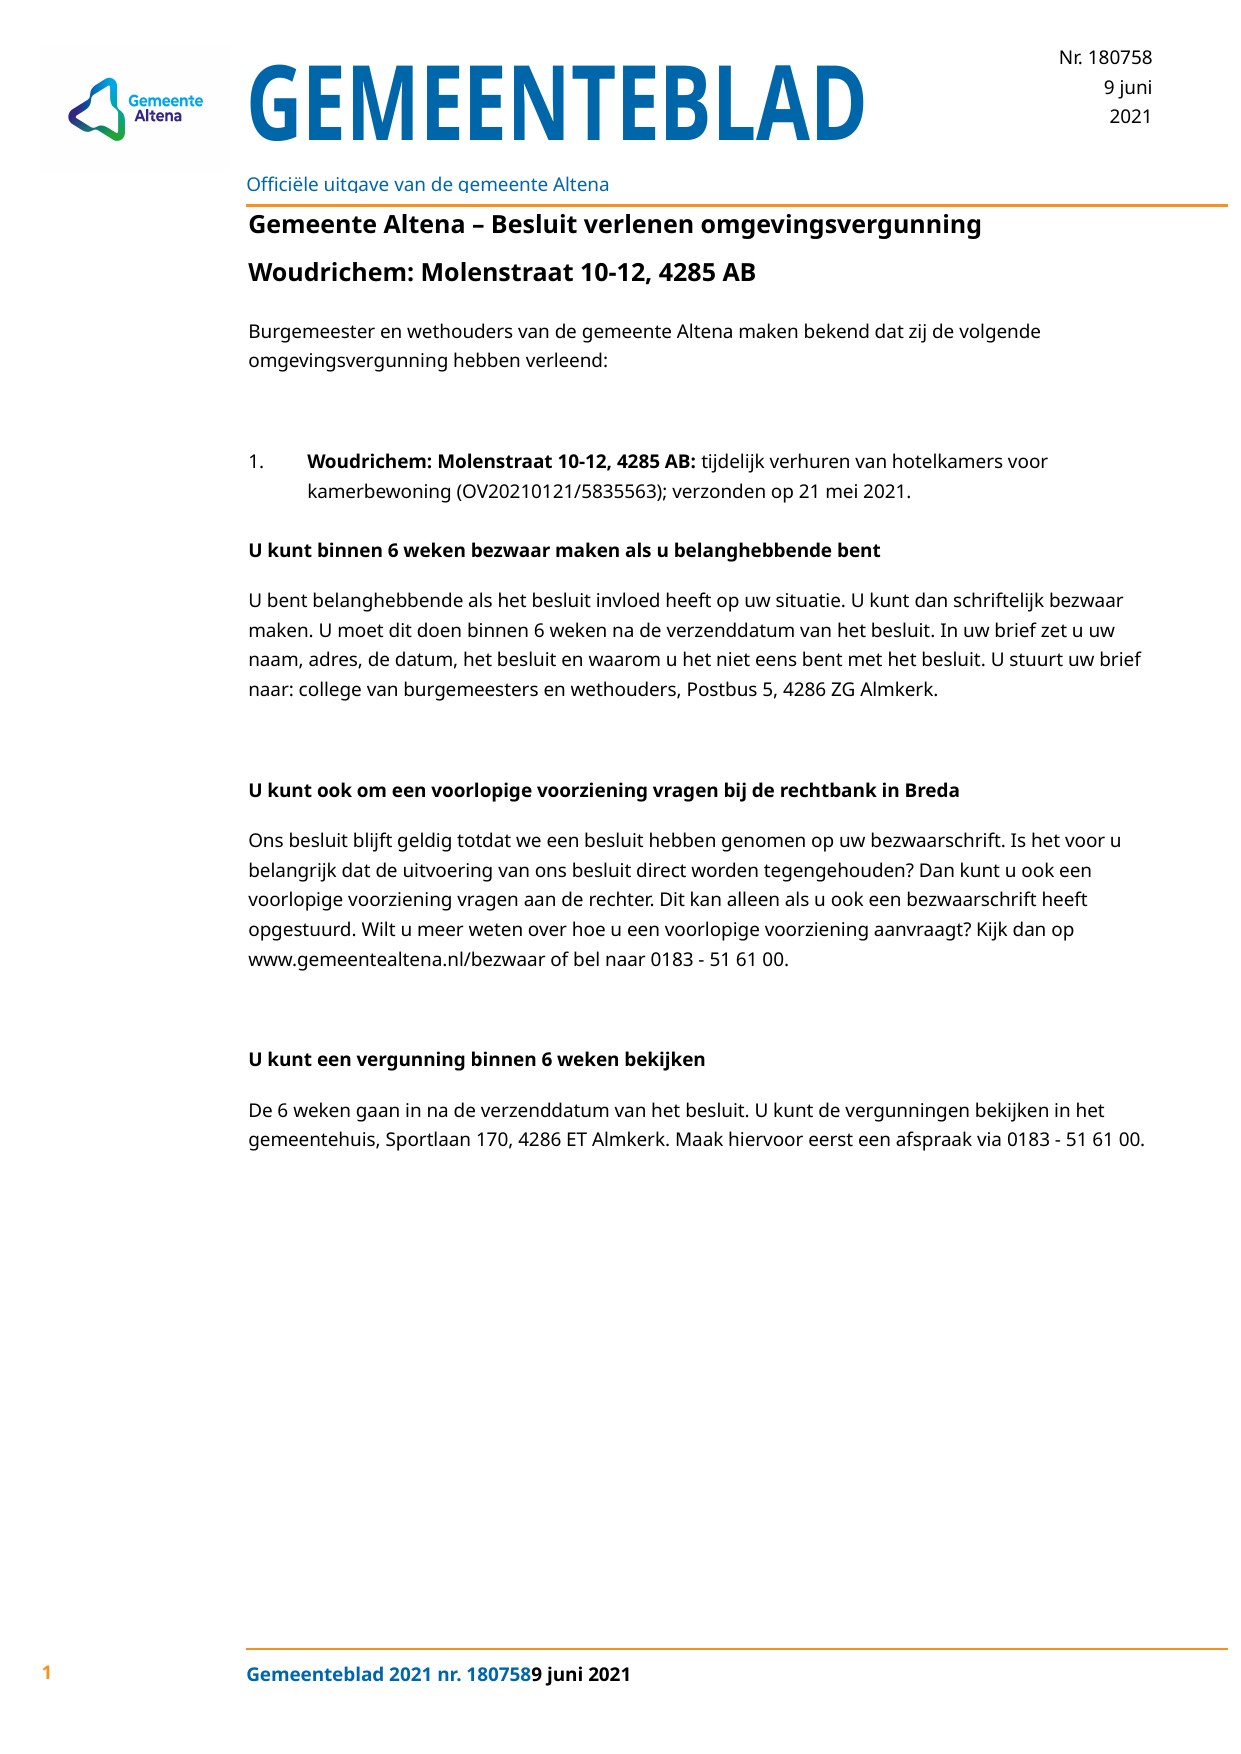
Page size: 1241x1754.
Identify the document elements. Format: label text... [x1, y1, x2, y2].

list Woudrichem: Molenstraat 10-12, 4285 AB: tijdelijk verhuren van hotelkamers voor kamerbewoning (OV20210121/5835563); verzonden op 21 mei 2021. [248, 448, 1152, 504]
text U kunt een vergunning binnen 6 weken bekijken [248, 1047, 1152, 1072]
text Ons besluit blijft geldig totdat we een besluit hebben genomen op uw bezwaarschrift. Is het voor u belangrijk dat de uitvoering van ons besluit direct worden tegengehouden? Dan kunt u ook een voorlopige voorziening vragen aan de rechter. Dit kan alleen als u ook een bezwaarschrift heeft opgestuurd. Wilt u meer weten over hoe u een voorlopige voorziening aanvraagt? Kijk dan op www.gemeentealtena.nl/bezwaar of bel naar 0183 - 51 61 00. [248, 827, 1152, 972]
text U kunt ook om een voorlopige voorziening vragen bij de rechtbank in Breda [248, 777, 1152, 803]
text Burgemeester en wethouders van de gemeente Altena maken bekend dat zij de volgende omgevingsvergunning hebben verleend: [248, 318, 1152, 373]
text U kunt binnen 6 weken bezwaar maken als u belanghebbende bent [248, 537, 1152, 563]
picture [41, 47, 231, 172]
text U bent belanghebbende als het besluit invloed heeft op uw situatie. U kunt dan schriftelijk bezwaar maken. U moet dit doen binnen 6 weken na de verzenddatum van het besluit. In uw brief zet u uw naam, adres, de datum, het besluit en waarom u het niet eens bent met het besluit. U stuurt uw brief naar: college van burgemeesters en wethouders, Postbus 5, 4286 ZG Almkerk. [248, 587, 1152, 702]
text De 6 weken gaan in na de verzenddatum van het besluit. U kunt de vergunningen bekijken in het gemeentehuis, Sportlaan 170, 4286 ET Almkerk. Maak hiervoor eerst een afspraak via 0183 - 51 61 00. [248, 1097, 1152, 1152]
text Gemeente Altena – Besluit verlenen omgevingsvergunning Woudrichem: Molenstraat 10-12, 4285 AB [248, 207, 1152, 288]
